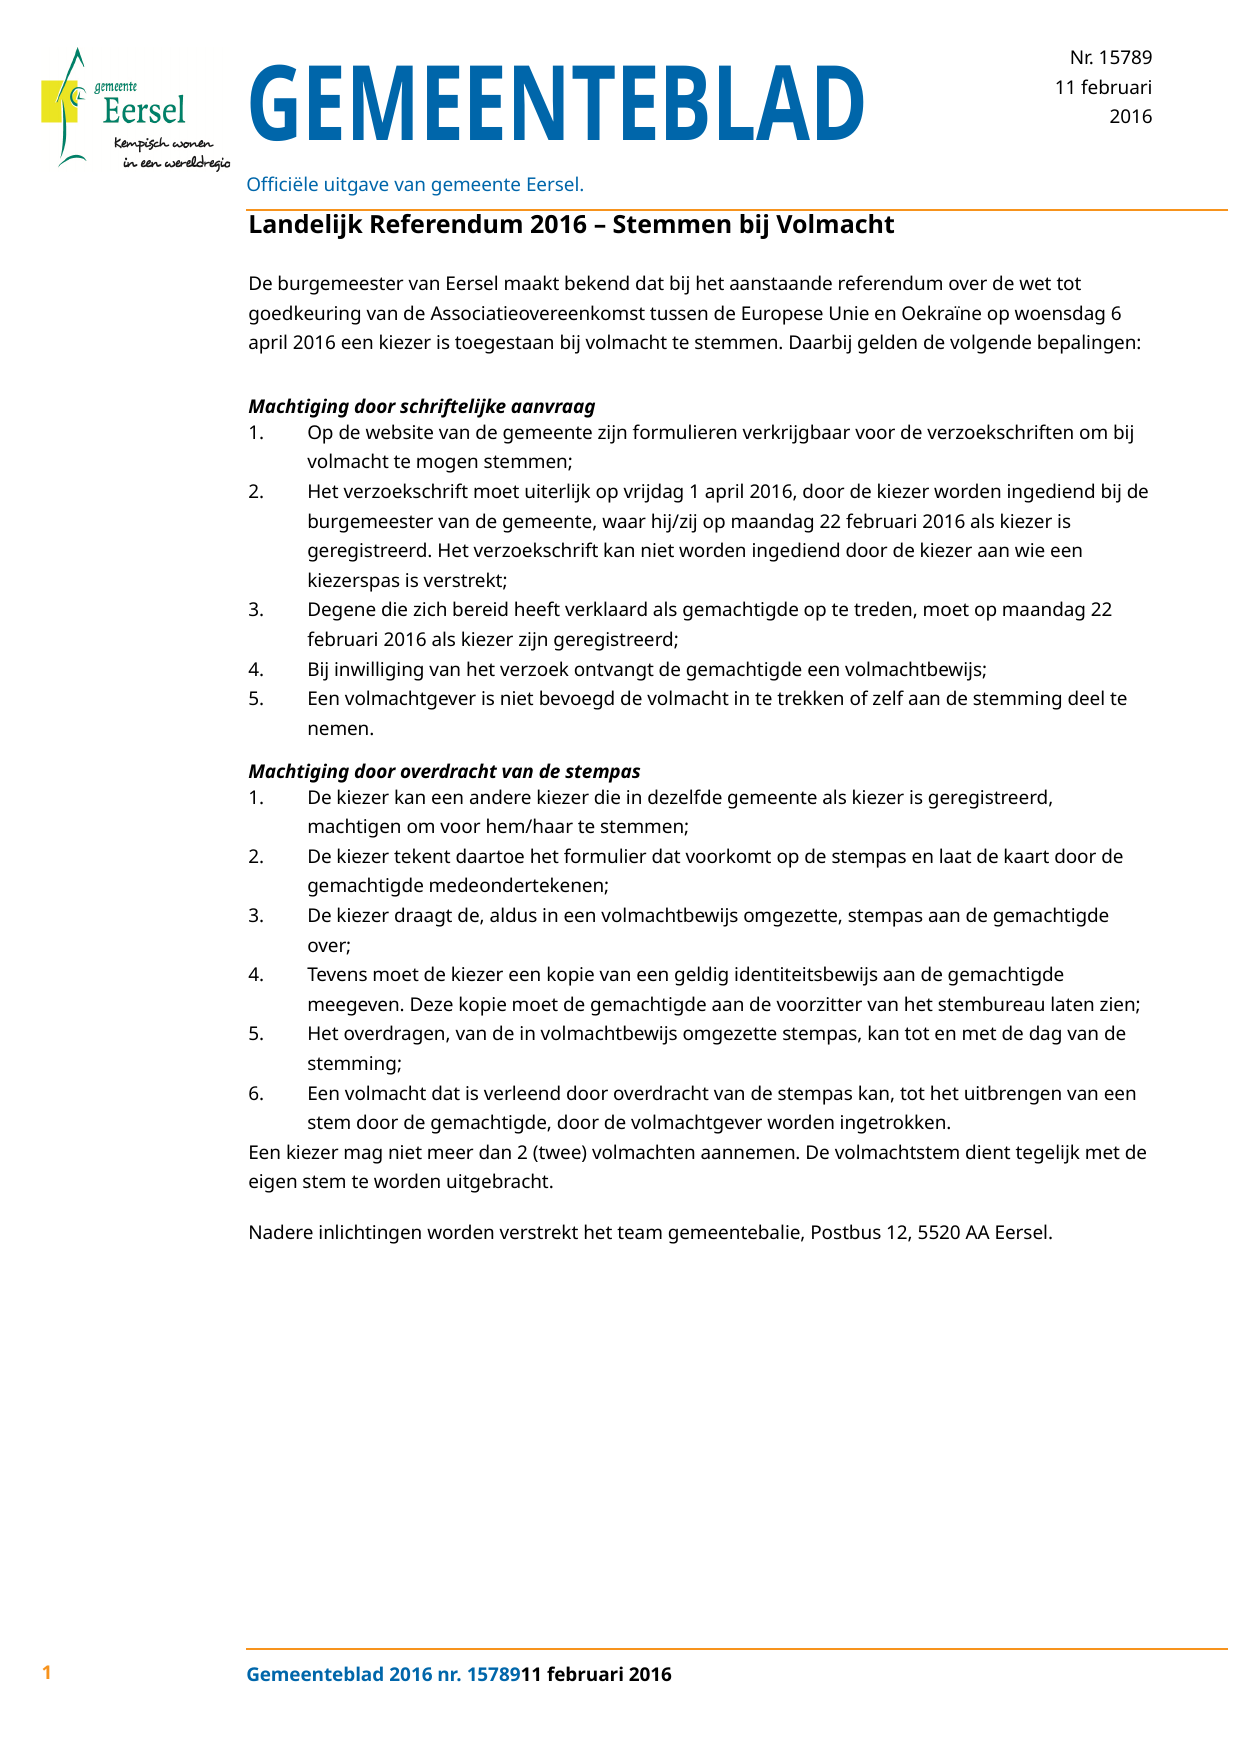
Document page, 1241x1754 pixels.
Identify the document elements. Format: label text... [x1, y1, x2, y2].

list Het verzoekschrift moet uiterlijk op vrijdag 1 april 2016, door de kiezer worden ingediend bij de burgemeester van de gemeente, waar hij/zij op maandag 22 februari 2016 als kiezer is geregistreerd. Het verzoekschrift kan niet worden ingediend door de kiezer aan wie een kiezerspas is verstrekt; [248, 478, 1152, 593]
list De kiezer kan een andere kiezer die in dezelfde gemeente als kiezer is geregistreerd, machtigen om voor hem/haar te stemmen; [248, 784, 1152, 839]
list Tevens moet de kiezer een kopie van een geldig identiteitsbewijs aan de gemachtigde meegeven. Deze kopie moet de gemachtigde aan de voorzitter van het stembureau laten zien; [248, 961, 1152, 1017]
list Een volmacht dat is verleend door overdracht van de stempas kan, tot het uitbrengen van een stem door de gemachtigde, door de volmachtgever worden ingetrokken. [248, 1080, 1152, 1135]
text Landelijk Referendum 2016 – Stemmen bij Volmacht [248, 211, 1152, 241]
list Op de website van de gemeente zijn formulieren verkrijgbaar voor de verzoekschriften om bij volmacht te mogen stemmen; [248, 419, 1152, 474]
list De kiezer draagt de, aldus in een volmachtbewijs omgezette, stempas aan de gemachtigde over; [248, 902, 1152, 957]
list Het overdragen, van de in volmachtbewijs omgezette stempas, kan tot en met de dag van de stemming; [248, 1021, 1152, 1076]
text Machtiging door overdracht van de stempas [248, 758, 1152, 784]
text De burgemeester van Eersel maakt bekend dat bij het aanstaande referendum over de wet tot goedkeuring van de Associatieovereenkomst tussen de Europese Unie en Oekraïne op woensdag 6 april 2016 een kiezer is toegestaan bij volmacht te stemmen. Daarbij gelden de volgende bepalingen: [248, 270, 1152, 355]
list Degene die zich bereid heeft verklaard als gemachtigde op te treden, moet op maandag 22 februari 2016 als kiezer zijn geregistreerd; [248, 597, 1152, 652]
list De kiezer tekent daartoe het formulier dat voorkomt op de stempas en laat de kaart door de gemachtigde medeondertekenen; [248, 843, 1152, 898]
picture [41, 47, 231, 172]
text Een kiezer mag niet meer dan 2 (twee) volmachten aannemen. De volmachtstem dient tegelijk met de eigen stem te worden uitgebracht. [248, 1139, 1152, 1194]
text Machtiging door schriftelijke aanvraag [248, 393, 1152, 419]
text Nadere inlichtingen worden verstrekt het team gemeentebalie, Postbus 12, 5520 AA Eersel. [248, 1219, 1152, 1244]
list Een volmachtgever is niet bevoegd de volmacht in te trekken of zelf aan de stemming deel te nemen. [248, 685, 1152, 741]
list Bij inwilliging van het verzoek ontvangt de gemachtigde een volmachtbewijs; [248, 656, 1152, 682]
